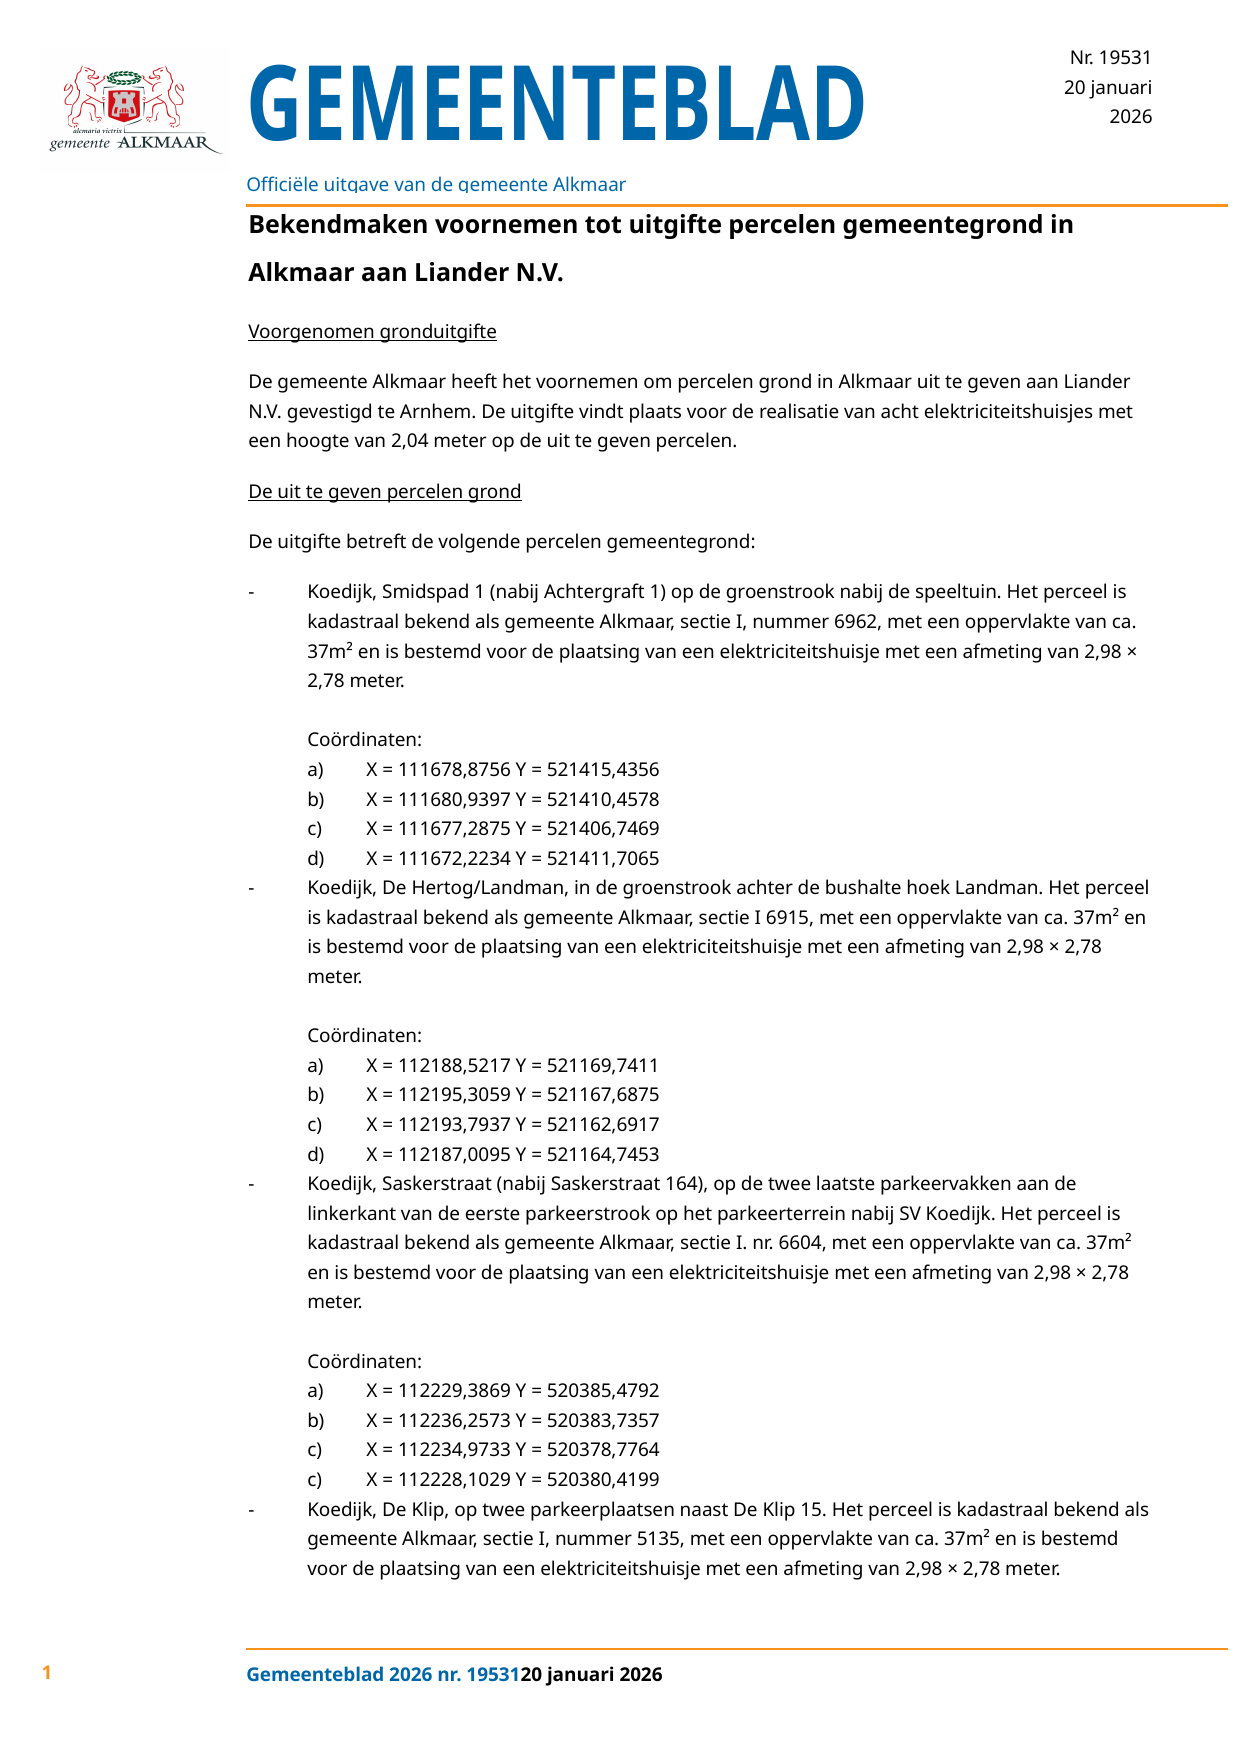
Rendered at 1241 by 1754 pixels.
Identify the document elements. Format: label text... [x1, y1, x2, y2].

text Bekendmaken voornemen tot uitgifte percelen gemeentegrond in Alkmaar aan Liander N.V. [248, 207, 1152, 288]
text De uit te geven percelen grond [248, 478, 1152, 504]
list X = 111677,2875 Y = 521406,7469 [307, 815, 1152, 841]
list X = 112188,5217 Y = 521169,7411 [307, 1052, 1152, 1078]
text Voorgenomen gronduitgifte [248, 318, 1152, 344]
text De gemeente Alkmaar heeft het voornemen om percelen grond in Alkmaar uit te geven aan Liander N.V. gevestigd te Arnhem. De uitgifte vindt plaats voor de realisatie van acht elektriciteitshuisjes met een hoogte van 2,04 meter op de uit te geven percelen. [248, 368, 1152, 453]
list X = 112187,0095 Y = 521164,7453 [307, 1141, 1152, 1167]
list Koedijk, De Klip, op twee parkeerplaatsen naast De Klip 15. Het perceel is kadastraal bekend als gemeente Alkmaar, sectie I, nummer 5135, met een oppervlakte van ca. 37m² en is bestemd voor de plaatsing van een elektriciteitshuisje met een afmeting van 2,98 × 2,78 meter. [248, 1496, 1152, 1581]
text De uitgifte betreft de volgende percelen gemeentegrond: [248, 528, 1152, 554]
list X = 112195,3059 Y = 521167,6875 [307, 1082, 1152, 1107]
list X = 112228,1029 Y = 520380,4199 [307, 1466, 1152, 1492]
picture [41, 47, 231, 172]
list Coördinaten: [248, 1022, 1152, 1048]
list X = 111672,2234 Y = 521411,7065 [307, 845, 1152, 871]
list Coördinaten: [248, 727, 1152, 752]
list X = 112234,9733 Y = 520378,7764 [307, 1437, 1152, 1462]
list X = 112229,3869 Y = 520385,4792 [307, 1377, 1152, 1403]
list X = 112193,7937 Y = 521162,6917 [307, 1111, 1152, 1137]
list Koedijk, Saskerstraat (nabij Saskerstraat 164), op de twee laatste parkeervakken aan de linkerkant van de eerste parkeerstrook op het parkeerterrein nabij SV Koedijk. Het perceel is kadastraal bekend als gemeente Alkmaar, sectie I. nr. 6604, met een oppervlakte van ca. 37m² en is bestemd voor de plaatsing van een elektriciteitshuisje met een afmeting van 2,98 × 2,78 meter. [248, 1170, 1152, 1314]
list X = 112236,2573 Y = 520383,7357 [307, 1407, 1152, 1433]
list X = 111680,9397 Y = 521410,4578 [307, 786, 1152, 812]
list Koedijk, De Hertog/Landman, in de groenstrook achter de bushalte hoek Landman. Het perceel is kadastraal bekend als gemeente Alkmaar, sectie I 6915, met een oppervlakte van ca. 37m² en is bestemd voor de plaatsing van een elektriciteitshuisje met een afmeting van 2,98 × 2,78 meter. [248, 874, 1152, 989]
list X = 111678,8756 Y = 521415,4356 [307, 756, 1152, 782]
list Koedijk, Smidspad 1 (nabij Achtergraft 1) op de groenstrook nabij de speeltuin. Het perceel is kadastraal bekend als gemeente Alkmaar, sectie I, nummer 6962, met een oppervlakte van ca. 37m² en is bestemd voor de plaatsing van een elektriciteitshuisje met een afmeting van 2,98 × 2,78 meter. [248, 579, 1152, 693]
list Coördinaten: [248, 1348, 1152, 1374]
